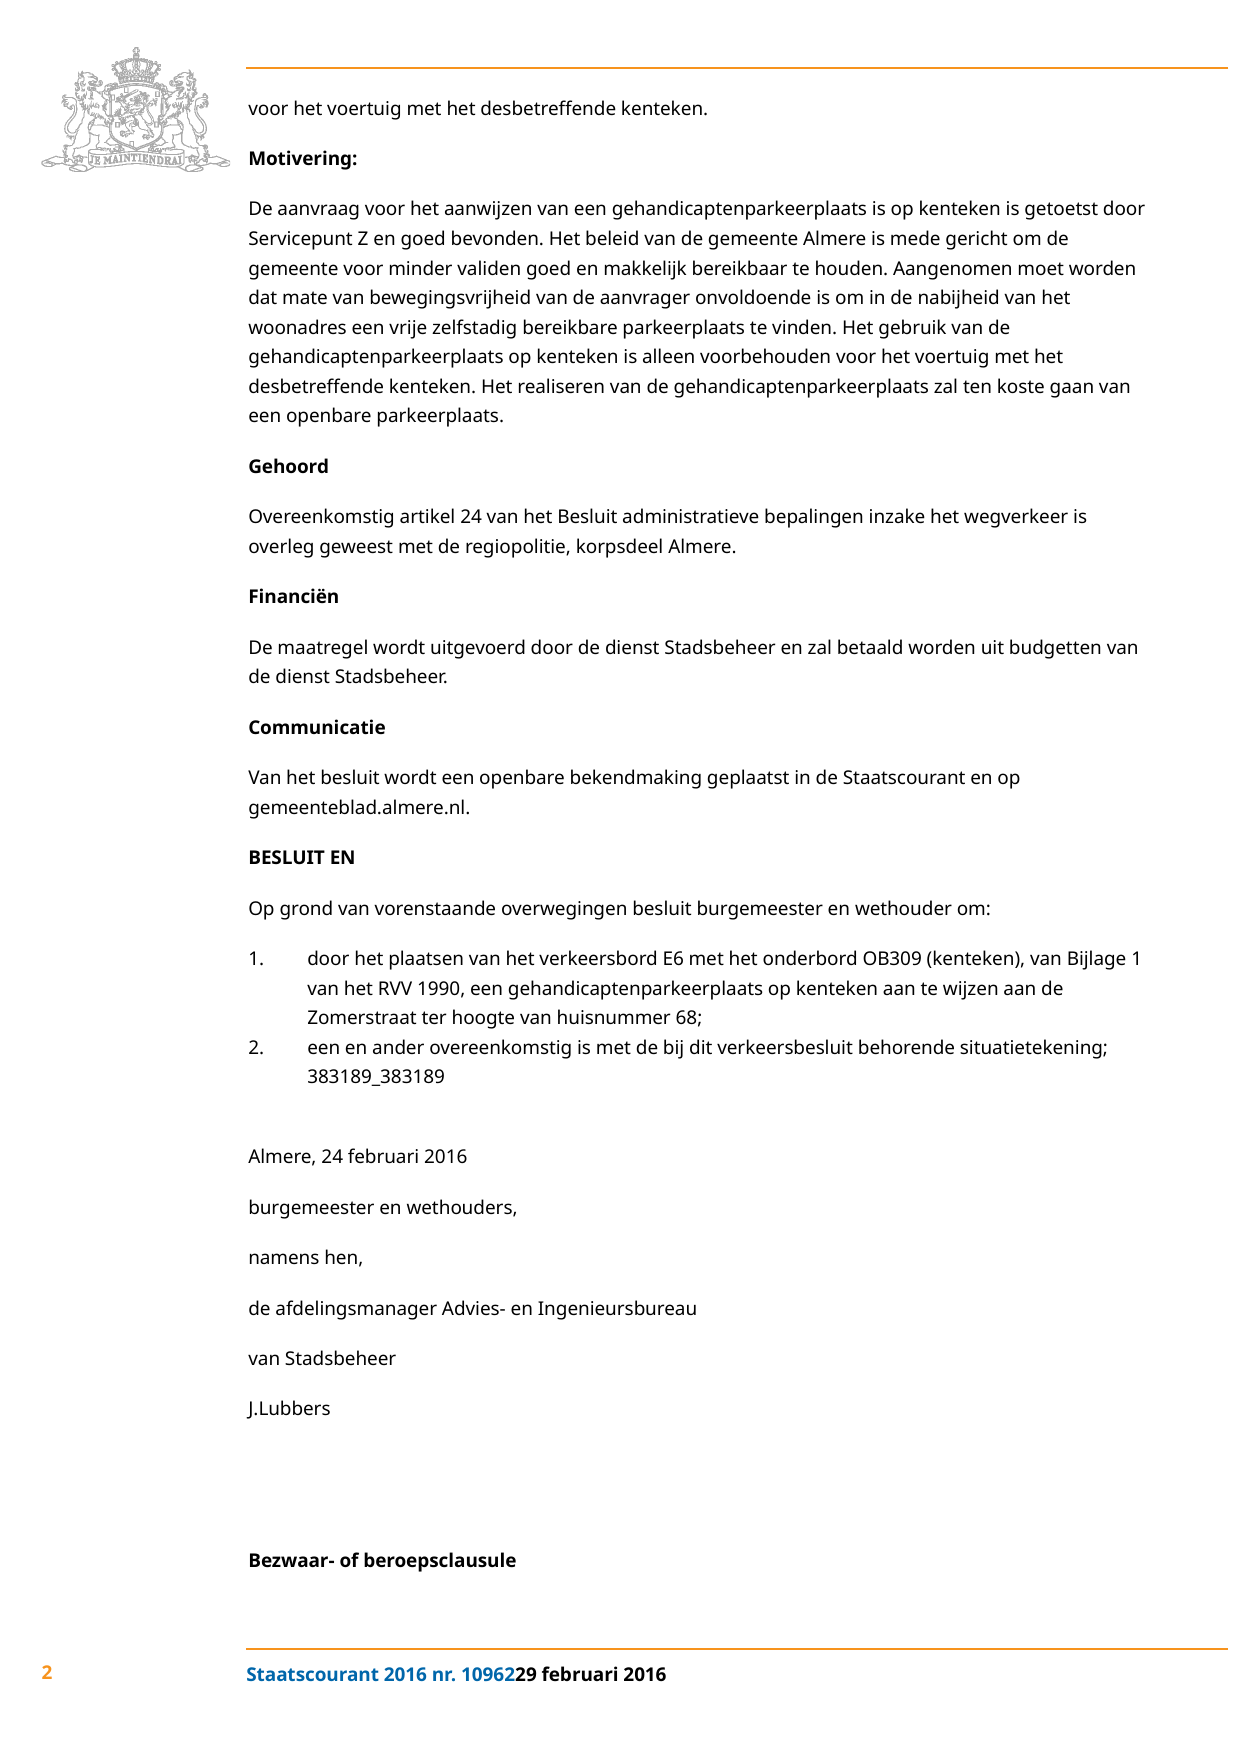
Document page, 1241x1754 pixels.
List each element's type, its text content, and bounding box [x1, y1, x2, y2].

text J.Lubbers [248, 1396, 1152, 1421]
text BESLUIT EN [248, 844, 1152, 870]
text Almere, 24 februari 2016 [248, 1143, 1152, 1169]
text De aanvraag voor het aanwijzen van een gehandicaptenparkeerplaats is op kenteken is getoetst door Servicepunt Z en goed bevonden. Het beleid van de gemeente Almere is mede gericht om de gemeente voor minder validen goed en makkelijk bereikbaar te houden. Aangenomen moet worden dat mate van bewegingsvrijheid van de aanvrager onvoldoende is om in de nabijheid van het woonadres een vrije zelfstadig bereikbare parkeerplaats te vinden. Het gebruik van de gehandicaptenparkeerplaats op kenteken is alleen voorbehouden voor het voertuig met het desbetreffende kenteken. Het realiseren van de gehandicaptenparkeerplaats zal ten koste gaan van een openbare parkeerplaats. [248, 196, 1152, 428]
text Financiën [248, 583, 1152, 609]
text namens hen, [248, 1244, 1152, 1270]
text Motivering: [248, 145, 1152, 171]
text Van het besluit wordt een openbare bekendmaking geplaatst in de Staatscourant en op gemeenteblad.almere.nl. [248, 764, 1152, 820]
text Bezwaar- of beroepsclausule [248, 1547, 1152, 1573]
text Op grond van vorenstaande overwegingen besluit burgemeester en wethouder om: [248, 895, 1152, 921]
text voor het voertuig met het desbetreffende kenteken. [248, 95, 1152, 121]
picture [41, 47, 231, 172]
list door het plaatsen van het verkeersbord E6 met het onderbord OB309 (kenteken), van Bijlage 1 van het RVV 1990, een gehandicaptenparkeerplaats op kenteken aan te wijzen aan de Zomerstraat ter hoogte van huisnummer 68; [248, 945, 1152, 1030]
text Communicatie [248, 714, 1152, 740]
text de afdelingsmanager Advies- en Ingenieursbureau [248, 1295, 1152, 1321]
text De maatregel wordt uitgevoerd door de dienst Stadsbeheer en zal betaald worden uit budgetten van de dienst Stadsbeheer. [248, 634, 1152, 689]
text van Stadsbeheer [248, 1345, 1152, 1371]
text burgemeester en wethouders, [248, 1194, 1152, 1220]
list een en ander overeenkomstig is met de bij dit verkeersbesluit behorende situatietekening; 383189_383189 [248, 1034, 1152, 1089]
text Gehoord [248, 453, 1152, 479]
text Overeenkomstig artikel 24 van het Besluit administratieve bepalingen inzake het wegverkeer is overleg geweest met de regiopolitie, korpsdeel Almere. [248, 503, 1152, 559]
